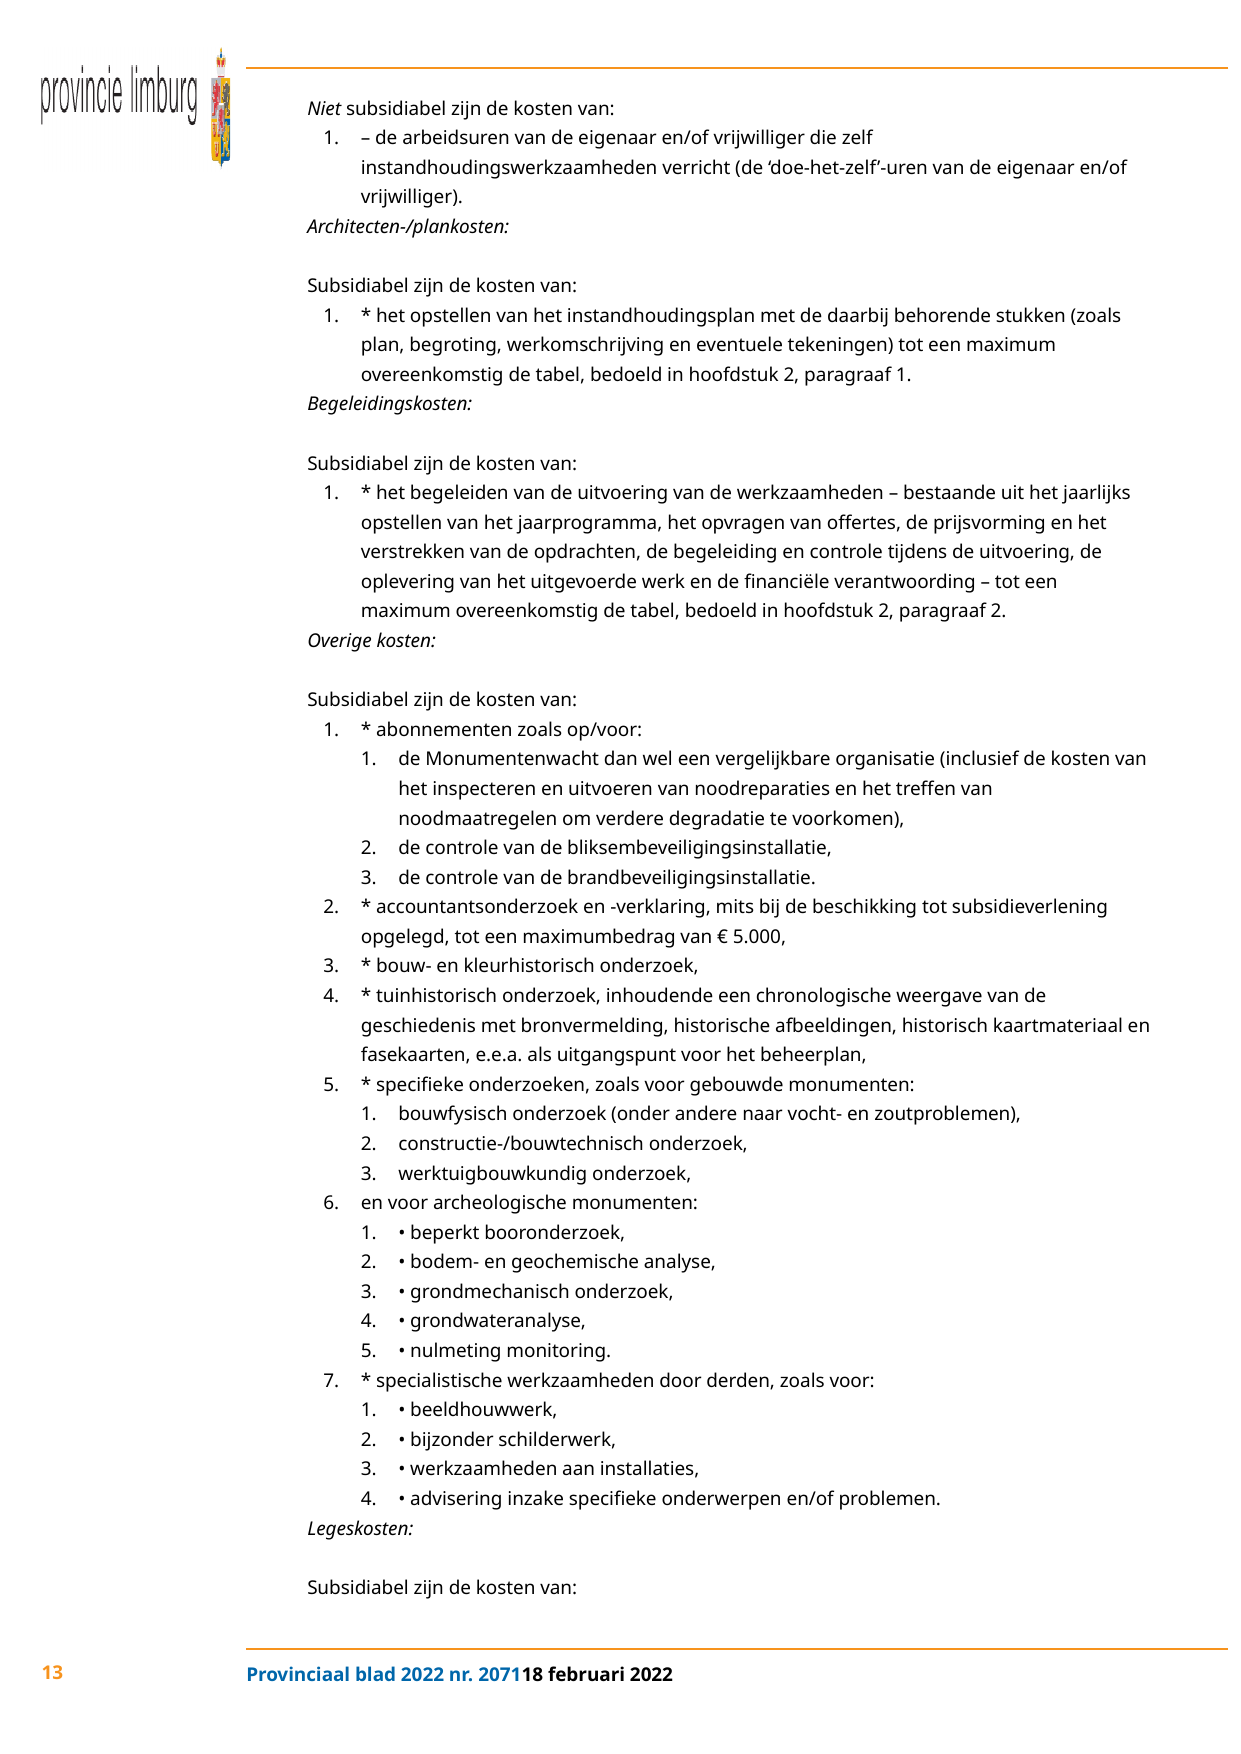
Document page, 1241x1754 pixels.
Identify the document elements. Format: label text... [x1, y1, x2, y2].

list werktuigbouwkundig onderzoek, [361, 1160, 1152, 1186]
list Overige kosten: [248, 627, 1152, 653]
list Subsidiabel zijn de kosten van: [248, 272, 1152, 298]
list Legeskosten: [248, 1515, 1152, 1541]
list • werkzaamheden aan installaties, [361, 1456, 1152, 1481]
list • beperkt booronderzoek, [361, 1219, 1152, 1245]
list * het opstellen van het instandhoudingsplan met de daarbij behorende stukken (zoals plan, begroting, werkomschrijving en eventuele tekeningen) tot een maximum overeenkomstig de tabel, bedoeld in hoofdstuk 2, paragraaf 1. [323, 302, 1152, 387]
list bouwfysisch onderzoek (onder andere naar vocht- en zoutproblemen), [361, 1101, 1152, 1126]
list * abonnementen zoals op/voor: [323, 716, 1152, 742]
list • bijzonder schilderwerk, [361, 1426, 1152, 1452]
list Subsidiabel zijn de kosten van: [248, 450, 1152, 476]
list Subsidiabel zijn de kosten van: [248, 1574, 1152, 1600]
list * specialistische werkzaamheden door derden, zoals voor: [323, 1367, 1152, 1393]
picture [41, 47, 231, 172]
list * tuinhistorisch onderzoek, inhoudende een chronologische weergave van de geschiedenis met bronvermelding, historische afbeeldingen, historisch kaartmateriaal en fasekaarten, e.e.a. als uitgangspunt voor het beheerplan, [323, 982, 1152, 1067]
list • nulmeting monitoring. [361, 1337, 1152, 1363]
list constructie-/bouwtechnisch onderzoek, [361, 1130, 1152, 1156]
list • grondmechanisch onderzoek, [361, 1278, 1152, 1304]
list en voor archeologische monumenten: [323, 1189, 1152, 1215]
list * bouw- en kleurhistorisch onderzoek, [323, 953, 1152, 978]
list • beeldhouwwerk, [361, 1396, 1152, 1422]
list Begeleidingskosten: [248, 391, 1152, 416]
list Niet subsidiabel zijn de kosten van: [248, 95, 1152, 121]
list – de arbeidsuren van de eigenaar en/of vrijwilliger die zelf instandhoudingswerkzaamheden verricht (de ‘doe-het-zelf’-uren van de eigenaar en/of vrijwilliger). [323, 124, 1152, 209]
list • bodem- en geochemische analyse, [361, 1248, 1152, 1274]
list Architecten-/plankosten: [248, 213, 1152, 239]
list * accountantsonderzoek en -verklaring, mits bij de beschikking tot subsidieverlening opgelegd, tot een maximumbedrag van € 5.000, [323, 893, 1152, 949]
list * specifieke onderzoeken, zoals voor gebouwde monumenten: [323, 1071, 1152, 1097]
list • grondwateranalyse, [361, 1308, 1152, 1333]
list de controle van de brandbeveiligingsinstallatie. [361, 864, 1152, 890]
list de controle van de bliksembeveiligingsinstallatie, [361, 834, 1152, 860]
list de Monumentenwacht dan wel een vergelijkbare organisatie (inclusief de kosten van het inspecteren en uitvoeren van noodreparaties en het treffen van noodmaatregelen om verdere degradatie te voorkomen), [361, 746, 1152, 831]
list • advisering inzake specifieke onderwerpen en/of problemen. [361, 1485, 1152, 1511]
list * het begeleiden van de uitvoering van de werkzaamheden – bestaande uit het jaarlijks opstellen van het jaarprogramma, het opvragen van offertes, de prijsvorming en het verstrekken van de opdrachten, de begeleiding en controle tijdens de uitvoering, de oplevering van het uitgevoerde werk en de financiële verantwoording – tot een maximum overeenkomstig de tabel, bedoeld in hoofdstuk 2, paragraaf 2. [323, 479, 1152, 623]
list Subsidiabel zijn de kosten van: [248, 686, 1152, 712]
